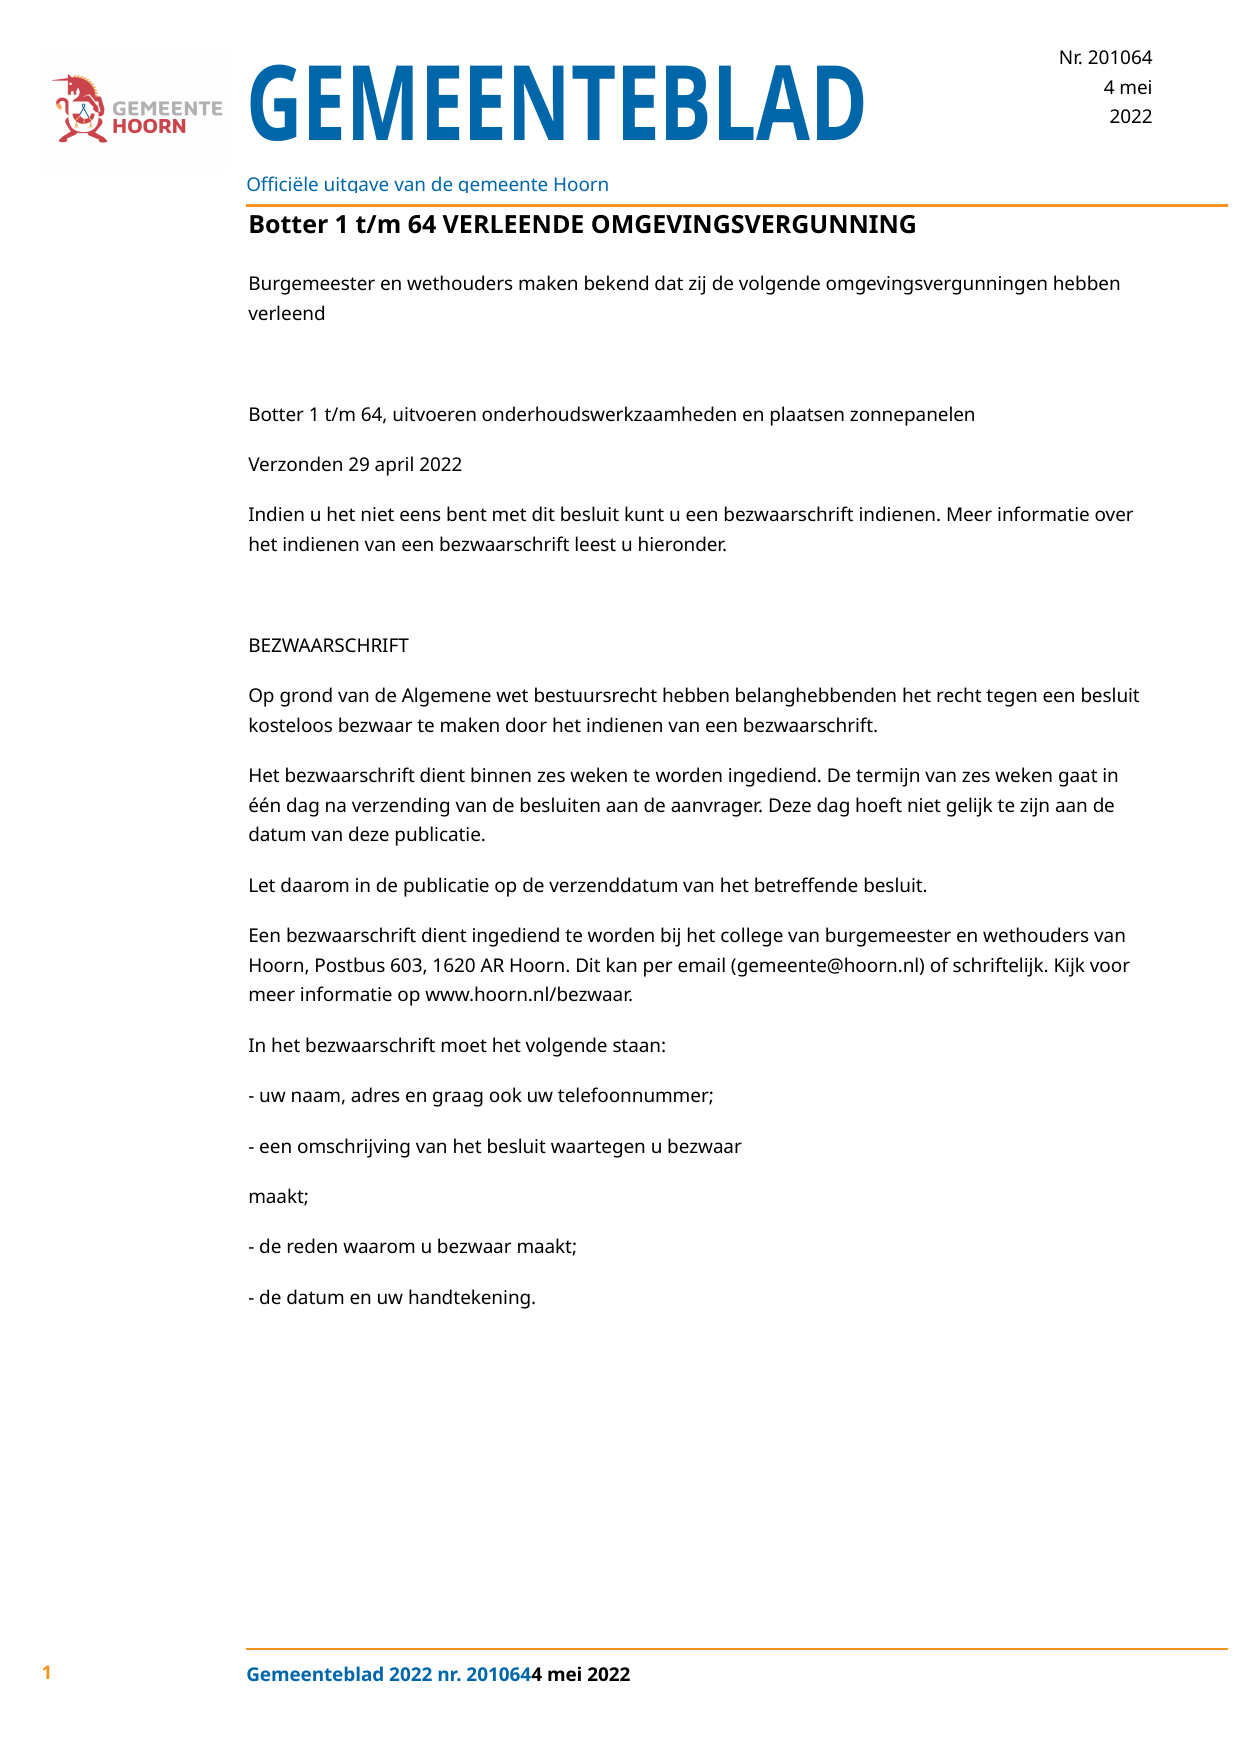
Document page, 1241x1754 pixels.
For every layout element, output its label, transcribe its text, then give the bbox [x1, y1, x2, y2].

text In het bezwaarschrift moet het volgende staan: [248, 1032, 1152, 1058]
text Op grond van de Algemene wet bestuursrecht hebben belanghebbenden het recht tegen een besluit kosteloos bezwaar te maken door het indienen van een bezwaarschrift. [248, 682, 1152, 738]
text Let daarom in de publicatie op de verzenddatum van het betreffende besluit. [248, 872, 1152, 898]
text - uw naam, adres en graag ook uw telefoonnummer; [248, 1082, 1152, 1108]
picture [41, 47, 231, 172]
text Verzonden 29 april 2022 [248, 451, 1152, 477]
text - de datum en uw handtekening. [248, 1284, 1152, 1310]
text Indien u het niet eens bent met dit besluit kunt u een bezwaarschrift indienen. Meer informatie over het indienen van een bezwaarschrift leest u hieronder. [248, 502, 1152, 557]
text Burgemeester en wethouders maken bekend dat zij de volgende omgevingsvergunningen hebben verleend [248, 270, 1152, 326]
text Een bezwaarschrift dient ingediend te worden bij het college van burgemeester en wethouders van Hoorn, Postbus 603, 1620 AR Hoorn. Dit kan per email (gemeente@hoorn.nl) of schriftelijk. Kijk voor meer informatie op www.hoorn.nl/bezwaar. [248, 922, 1152, 1007]
text Het bezwaarschrift dient binnen zes weken te worden ingediend. De termijn van zes weken gaat in één dag na verzending van de besluiten aan de aanvrager. Deze dag hoeft niet gelijk te zijn aan de datum van deze publicatie. [248, 762, 1152, 847]
text Botter 1 t/m 64, uitvoeren onderhoudswerkzaamheden en plaatsen zonnepanelen [248, 401, 1152, 426]
text BEZWAARSCHRIFT [248, 632, 1152, 658]
text - de reden waarom u bezwaar maakt; [248, 1234, 1152, 1259]
text maakt; [248, 1183, 1152, 1209]
text - een omschrijving van het besluit waartegen u bezwaar [248, 1133, 1152, 1158]
text Botter 1 t/m 64 VERLEENDE OMGEVINGSVERGUNNING [248, 207, 1152, 241]
